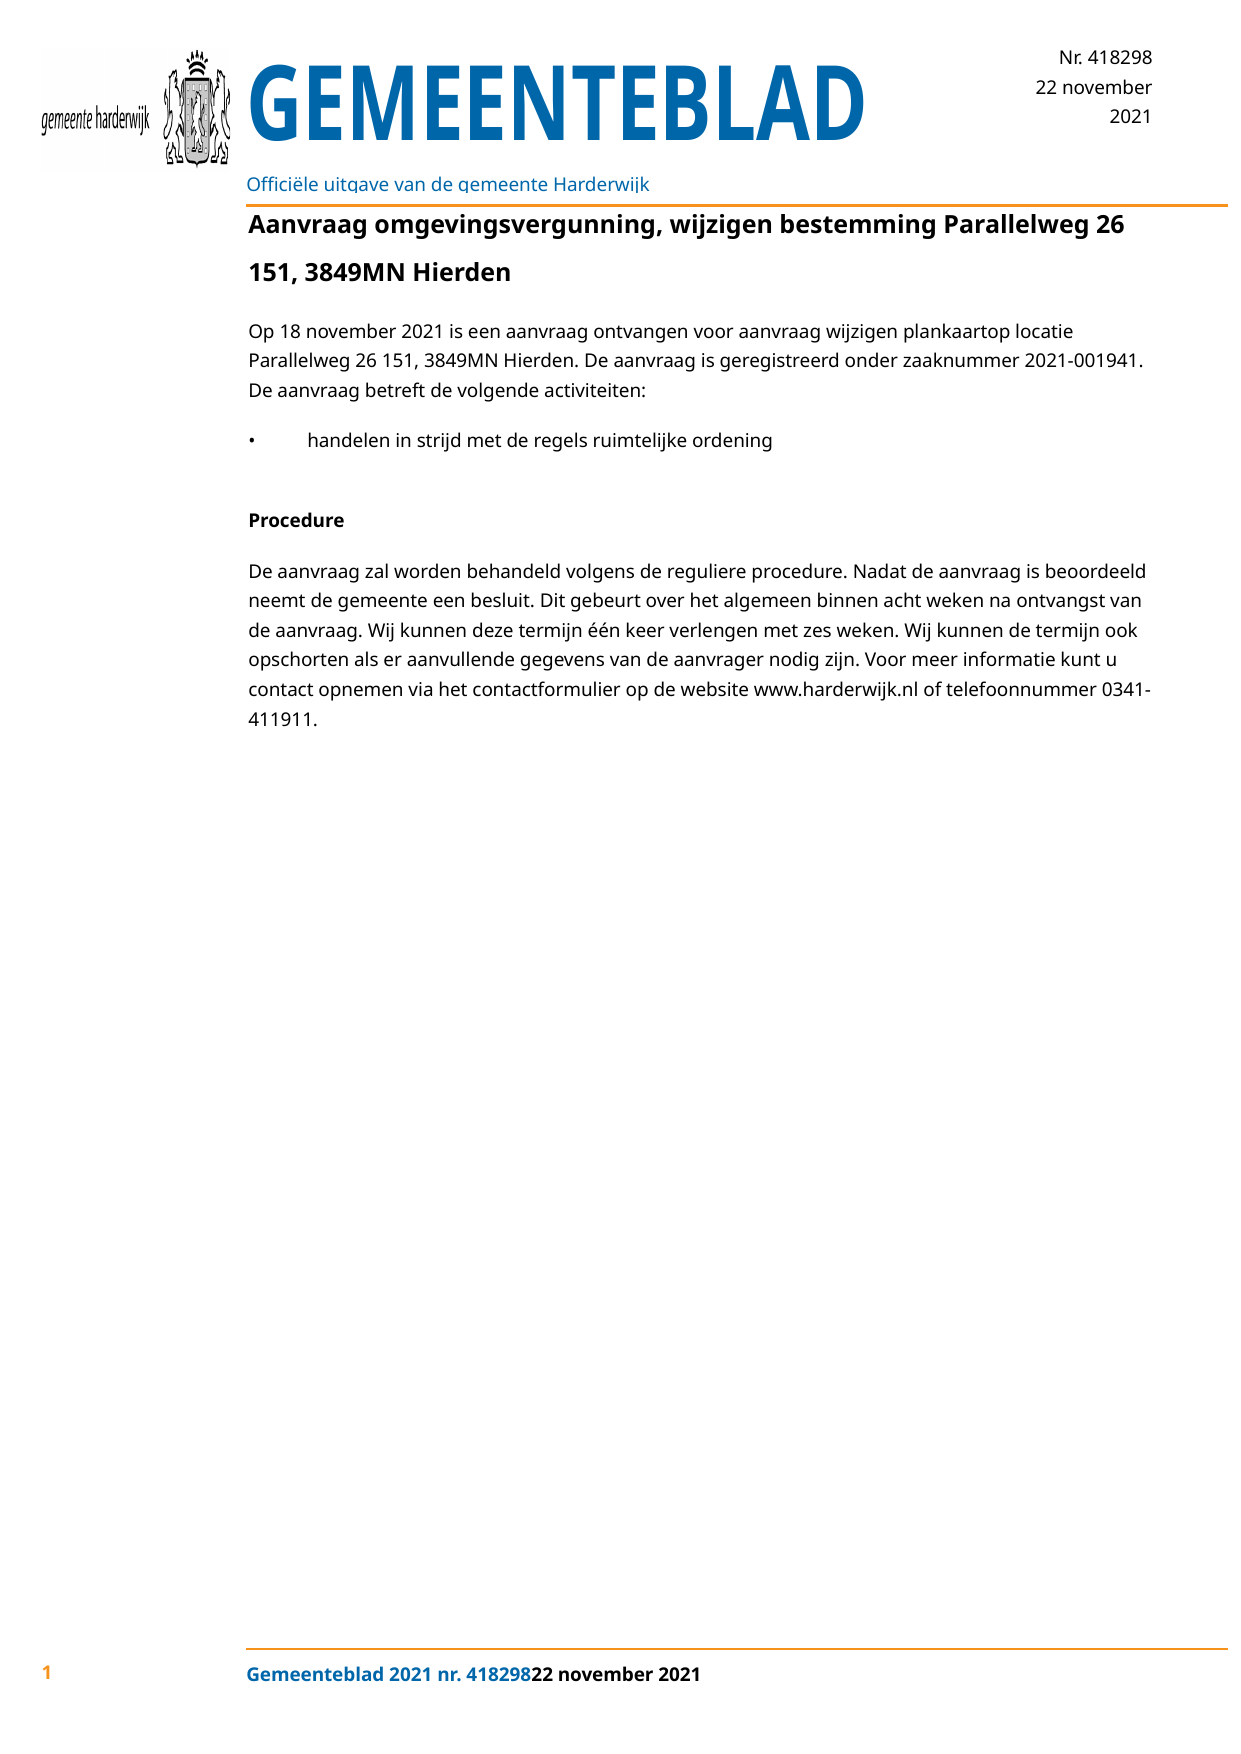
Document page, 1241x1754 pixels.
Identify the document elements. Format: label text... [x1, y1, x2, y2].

text De aanvraag zal worden behandeld volgens de reguliere procedure. Nadat de aanvraag is beoordeeld neemt de gemeente een besluit. Dit gebeurt over het algemeen binnen acht weken na ontvangst van de aanvraag. Wij kunnen deze termijn één keer verlengen met zes weken. Wij kunnen de termijn ook opschorten als er aanvullende gegevens van de aanvrager nodig zijn. Voor meer informatie kunt u contact opnemen via het contactformulier op de website www.harderwijk.nl of telefoonnummer 0341-411911. [248, 558, 1152, 732]
picture [41, 47, 231, 172]
text Op 18 november 2021 is een aanvraag ontvangen voor aanvraag wijzigen plankaartop locatie Parallelweg 26 151, 3849MN Hierden. De aanvraag is geregistreerd onder zaaknummer 2021-001941. De aanvraag betreft de volgende activiteiten: [248, 318, 1152, 403]
text Aanvraag omgevingsvergunning, wijzigen bestemming Parallelweg 26 151, 3849MN Hierden [248, 207, 1152, 288]
list handelen in strijd met de regels ruimtelijke ordening [248, 427, 1152, 453]
text Procedure [248, 507, 1152, 533]
